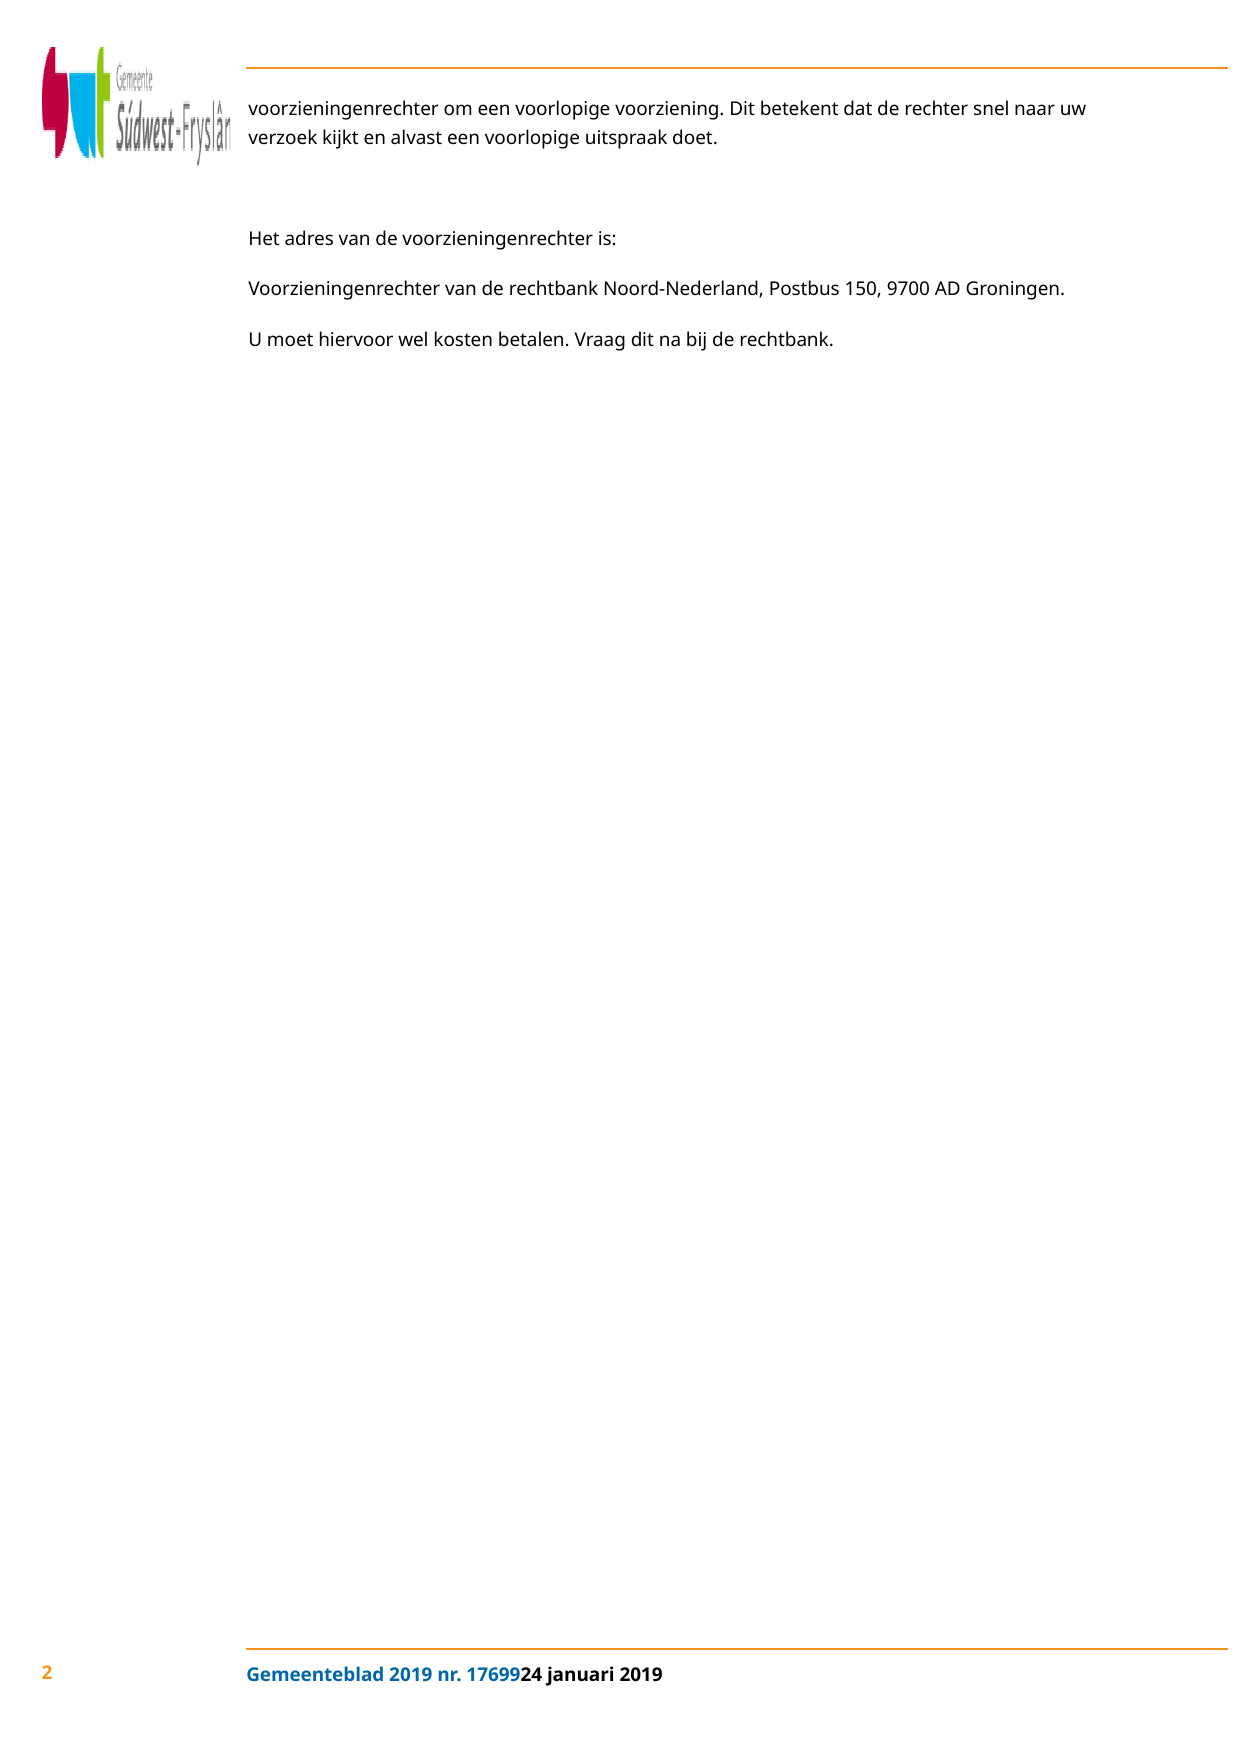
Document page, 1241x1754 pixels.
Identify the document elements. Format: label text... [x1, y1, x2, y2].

text Voorzieningenrechter van de rechtbank Noord-Nederland, Postbus 150, 9700 AD Groningen. [248, 276, 1152, 301]
picture [41, 47, 231, 172]
text U moet hiervoor wel kosten betalen. Vraag dit na bij de rechtbank. [248, 326, 1152, 352]
text voorzieningenrechter om een voorlopige voorziening. Dit betekent dat de rechter snel naar uw verzoek kijkt en alvast een voorlopige uitspraak doet. [248, 95, 1152, 150]
text Het adres van de voorzieningenrechter is: [248, 225, 1152, 251]
